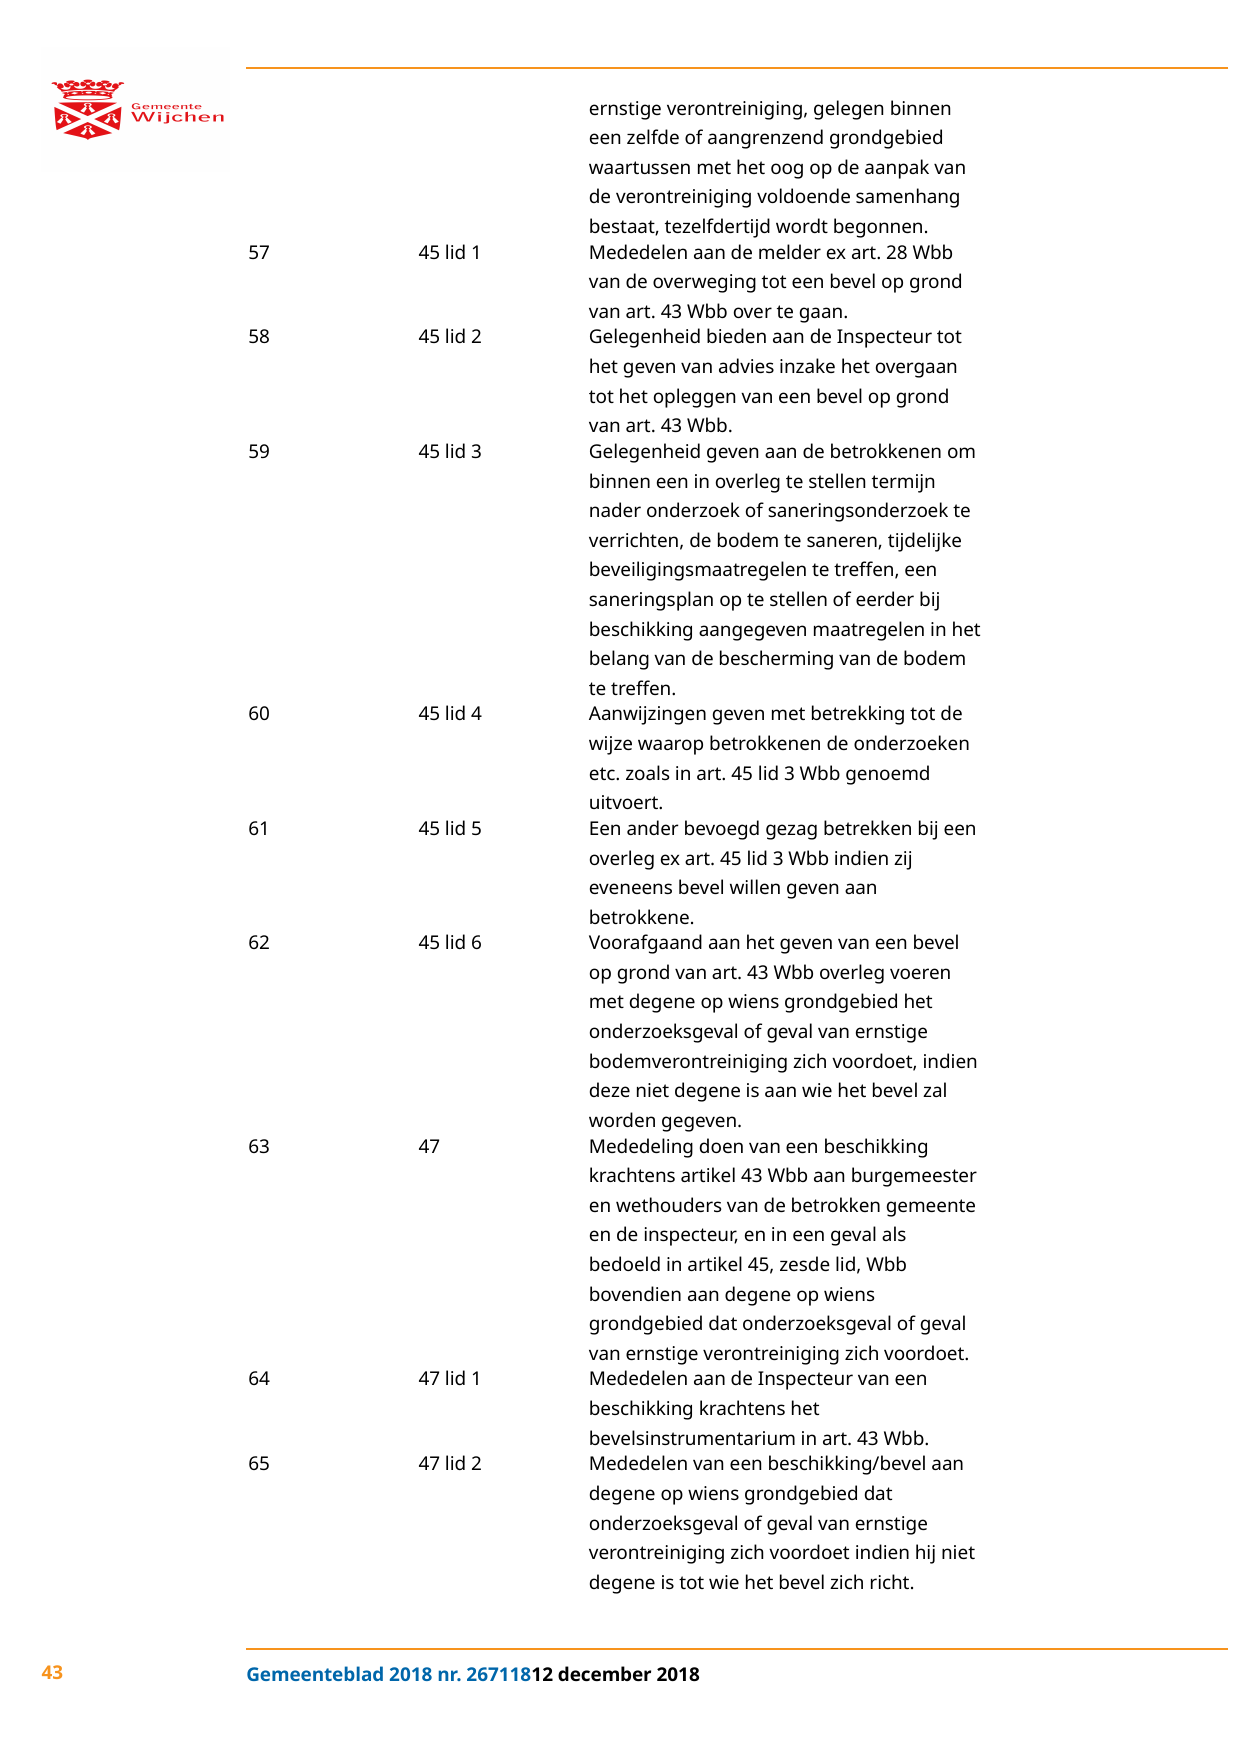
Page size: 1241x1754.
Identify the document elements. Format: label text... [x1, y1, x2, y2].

table_cell [981, 930, 1152, 1133]
table_cell [981, 239, 1152, 324]
table_cell 45 lid 6 [418, 930, 589, 1133]
table_cell 45 lid 3 [418, 438, 589, 701]
table_cell 59 [248, 438, 418, 701]
table_cell ernstige verontreiniging, gelegen binnen een zelfde of aangrenzend grondgebied waartussen met het oog op de aanpak van de verontreiniging voldoende samenhang bestaat, tezelfdertijd wordt begonnen. [589, 95, 981, 239]
table_cell 65 [248, 1451, 418, 1594]
table_cell Mededelen aan de Inspecteur van een beschikking krachtens het bevelsinstrumentarium in art. 43 Wbb. [589, 1366, 981, 1451]
table_cell 45 lid 2 [418, 324, 589, 438]
table_cell 63 [248, 1133, 418, 1366]
picture [41, 47, 231, 172]
table_cell 57 [248, 239, 418, 324]
table_cell Mededelen van een beschikking/bevel aan degene op wiens grondgebied dat onderzoeksgeval of geval van ernstige verontreiniging zich voordoet indien hij niet degene is tot wie het bevel zich richt. [589, 1451, 981, 1594]
table_cell Gelegenheid geven aan de betrokkenen om binnen een in overleg te stellen termijn nader onderzoek of saneringsonderzoek te verrichten, de bodem te saneren, tijdelijke beveiligingsmaatregelen te treffen, een saneringsplan op te stellen of eerder bij beschikking aangegeven maatregelen in het belang van de bescherming van de bodem te treffen. [589, 438, 981, 701]
table_cell [981, 1451, 1152, 1594]
table_cell [418, 95, 589, 239]
table_cell Gelegenheid bieden aan de Inspecteur tot het geven van advies inzake het overgaan tot het opleggen van een bevel op grond van art. 43 Wbb. [589, 324, 981, 438]
table_cell [981, 1133, 1152, 1366]
table_cell [248, 95, 418, 239]
table_cell Mededelen aan de melder ex art. 28 Wbb van de overweging tot een bevel op grond van art. 43 Wbb over te gaan. [589, 239, 981, 324]
table_cell 45 lid 4 [418, 701, 589, 815]
table_cell [981, 701, 1152, 815]
table_cell 61 [248, 815, 418, 929]
table_cell [981, 815, 1152, 929]
table_cell [981, 1366, 1152, 1451]
table_cell [981, 324, 1152, 438]
table_cell [981, 438, 1152, 701]
table_cell 47 lid 2 [418, 1451, 589, 1594]
table_cell 60 [248, 701, 418, 815]
table_cell 58 [248, 324, 418, 438]
table_cell Mededeling doen van een beschikking krachtens artikel 43 Wbb aan burgemeester en wethouders van de betrokken gemeente en de inspecteur, en in een geval als bedoeld in artikel 45, zesde lid, Wbb bovendien aan degene op wiens grondgebied dat onderzoeksgeval of geval van ernstige verontreiniging zich voordoet. [589, 1133, 981, 1366]
table_cell Voorafgaand aan het geven van een bevel op grond van art. 43 Wbb overleg voeren met degene op wiens grondgebied het onderzoeksgeval of geval van ernstige bodemverontreiniging zich voordoet, indien deze niet degene is aan wie het bevel zal worden gegeven. [589, 930, 981, 1133]
table_cell 62 [248, 930, 418, 1133]
table_cell Een ander bevoegd gezag betrekken bij een overleg ex art. 45 lid 3 Wbb indien zij eveneens bevel willen geven aan betrokkene. [589, 815, 981, 929]
table_cell Aanwijzingen geven met betrekking tot de wijze waarop betrokkenen de onderzoeken etc. zoals in art. 45 lid 3 Wbb genoemd uitvoert. [589, 701, 981, 815]
table_cell 45 lid 5 [418, 815, 589, 929]
table_cell [981, 95, 1152, 239]
table_cell 64 [248, 1366, 418, 1451]
table_cell 45 lid 1 [418, 239, 589, 324]
table_cell 47 [418, 1133, 589, 1366]
table_cell 47 lid 1 [418, 1366, 589, 1451]
